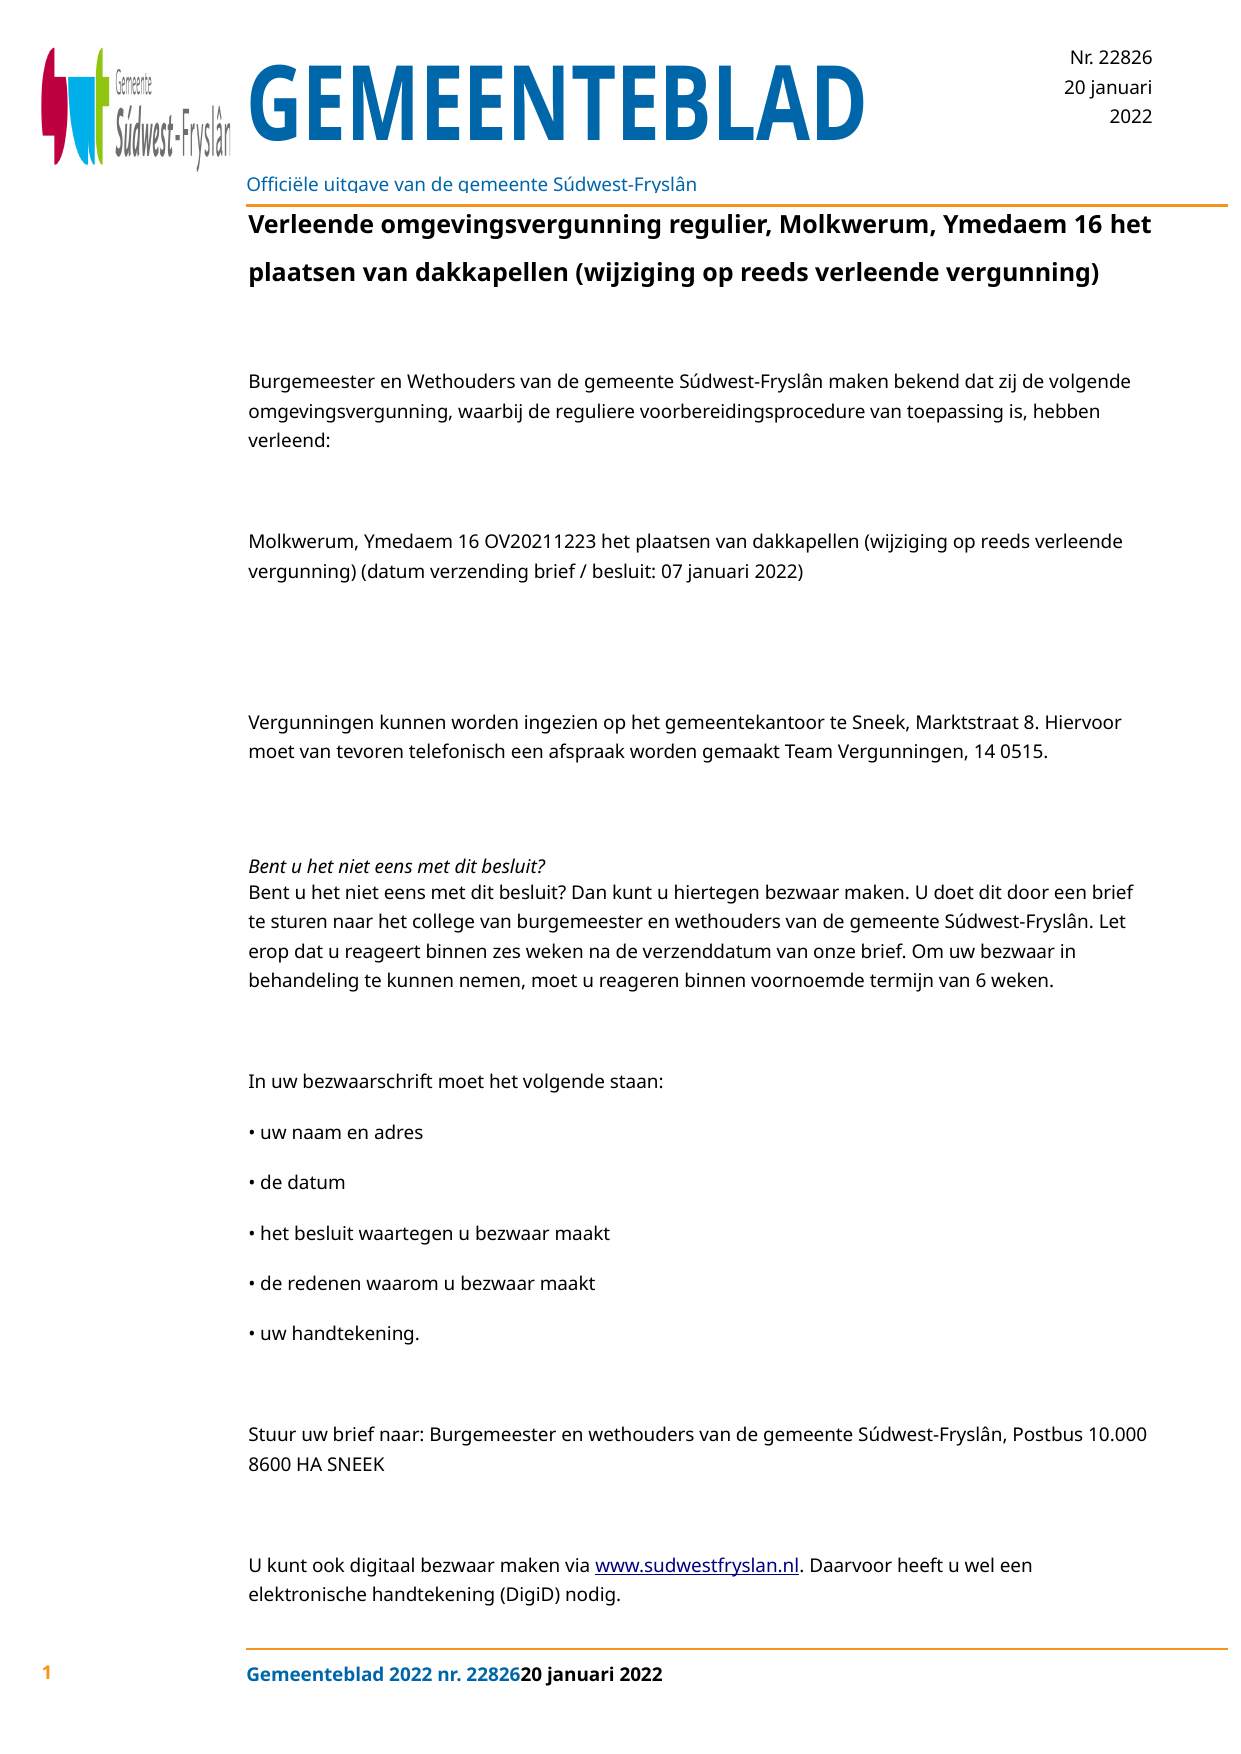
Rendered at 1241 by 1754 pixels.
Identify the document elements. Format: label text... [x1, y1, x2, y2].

text • uw naam en adres [248, 1119, 1152, 1144]
text • de datum [248, 1169, 1152, 1195]
text Molkwerum, Ymedaem 16 OV20211223 het plaatsen van dakkapellen (wijziging op reeds verleende vergunning) (datum verzending brief / besluit: 07 januari 2022) [248, 528, 1152, 584]
text • de redenen waarom u bezwaar maakt [248, 1270, 1152, 1296]
text • uw handtekening. [248, 1321, 1152, 1346]
text U kunt ook digitaal bezwaar maken via www.sudwestfryslan.nl. Daarvoor heeft u wel een elektronische handtekening (DigiD) nodig. [248, 1552, 1152, 1607]
text Bent u het niet eens met dit besluit? Dan kunt u hiertegen bezwaar maken. U doet dit door een brief te sturen naar het college van burgemeester en wethouders van de gemeente Súdwest-Fryslân. Let erop dat u reageert binnen zes weken na de verzenddatum van onze brief. Om uw bezwaar in behandeling te kunnen nemen, moet u reageren binnen voornoemde termijn van 6 weken. [248, 879, 1152, 993]
text Bent u het niet eens met dit besluit? [248, 853, 1152, 879]
text Vergunningen kunnen worden ingezien op het gemeentekantoor te Sneek, Marktstraat 8. Hiervoor moet van tevoren telefonisch een afspraak worden gemaakt Team Vergunningen, 14 0515. [248, 709, 1152, 764]
text In uw bezwaarschrift moet het volgende staan: [248, 1068, 1152, 1094]
text Burgemeester en Wethouders van de gemeente Súdwest-Fryslân maken bekend dat zij de volgende omgevingsvergunning, waarbij de reguliere voorbereidingsprocedure van toepassing is, hebben verleend: [248, 368, 1152, 453]
text Verleende omgevingsvergunning regulier, Molkwerum, Ymedaem 16 het plaatsen van dakkapellen (wijziging op reeds verleende vergunning) [248, 207, 1152, 288]
text Stuur uw brief naar: Burgemeester en wethouders van de gemeente Súdwest-Fryslân, Postbus 10.000 8600 HA SNEEK [248, 1421, 1152, 1477]
text • het besluit waartegen u bezwaar maakt [248, 1220, 1152, 1245]
picture [41, 47, 231, 172]
